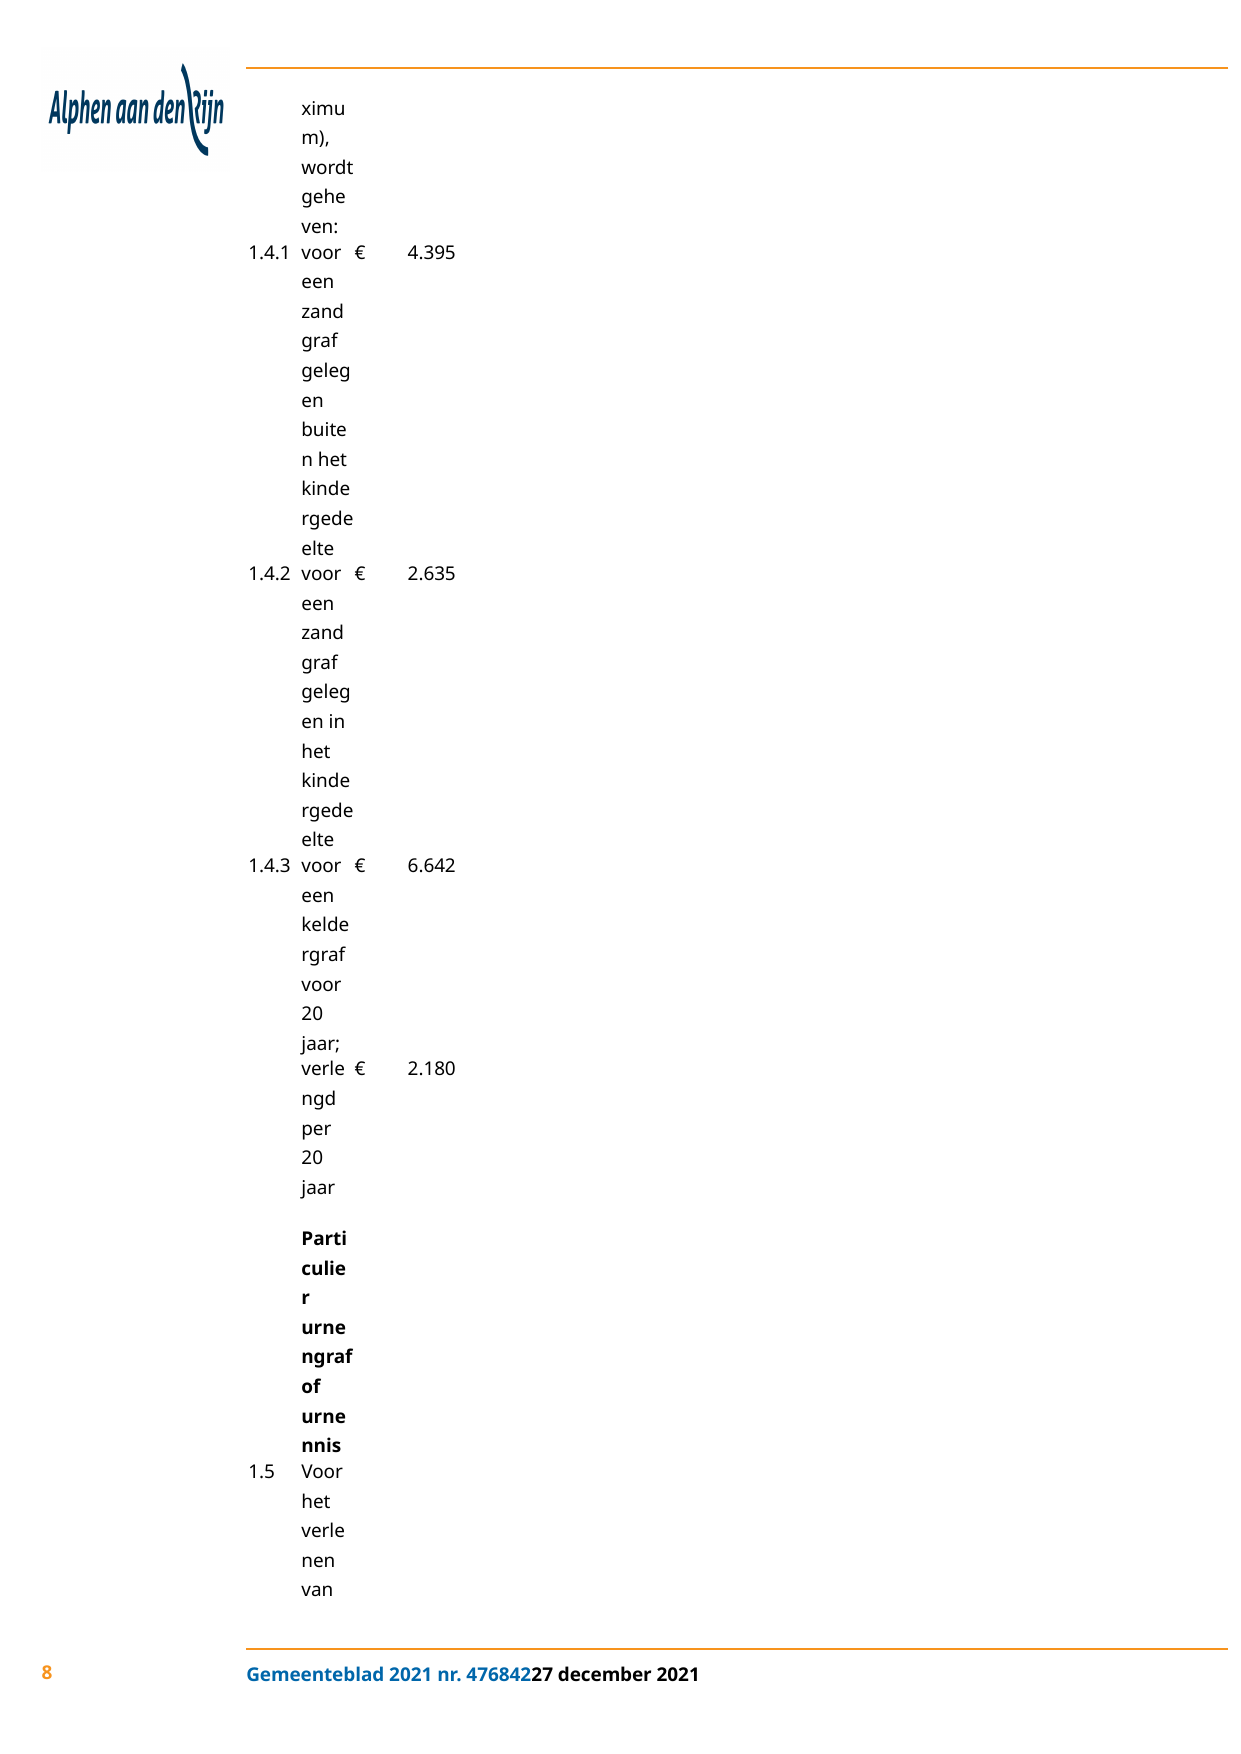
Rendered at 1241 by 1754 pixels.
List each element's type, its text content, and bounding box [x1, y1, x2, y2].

table_cell ximum), wordt geheven: [301, 95, 354, 239]
table_cell [408, 1200, 461, 1225]
table_cell 1.5 [248, 1458, 301, 1602]
table_cell [248, 1225, 301, 1458]
table_cell [461, 853, 514, 1056]
table_cell [461, 1458, 514, 1602]
table_cell € [354, 239, 407, 560]
table_cell [354, 1458, 407, 1602]
table_cell [514, 1200, 567, 1225]
table_cell [514, 560, 567, 852]
table_cell [461, 239, 514, 560]
table_cell [567, 95, 620, 239]
table_cell 1.4.3 [248, 853, 301, 1056]
table_cell [354, 1225, 407, 1458]
table_cell [461, 95, 514, 239]
table_cell [514, 95, 567, 239]
table_cell 2.180 [408, 1056, 461, 1200]
table_cell [354, 95, 407, 239]
table_cell € [354, 853, 407, 1056]
table_cell [248, 95, 301, 239]
table_cell € [354, 1056, 407, 1200]
table_cell Particulier urnengraf of urnennis [301, 1225, 354, 1458]
table_cell verlengd per 20 jaar [301, 1056, 354, 1200]
table_cell [514, 239, 567, 560]
table_cell [461, 1200, 514, 1225]
table_cell [461, 1056, 514, 1200]
table_cell 1.4.1 [248, 239, 301, 560]
table_cell [567, 1458, 620, 1602]
table_cell [301, 1200, 354, 1225]
table_cell [567, 560, 620, 852]
table_cell [567, 239, 620, 560]
table_cell [354, 1200, 407, 1225]
table_cell [461, 1225, 514, 1458]
table_cell [514, 1458, 567, 1602]
table_cell [514, 1056, 567, 1200]
table_cell 2.635 [408, 560, 461, 852]
table_cell [408, 1225, 461, 1458]
table_cell [408, 95, 461, 239]
table_cell 4.395 [408, 239, 461, 560]
table_cell [461, 560, 514, 852]
table_cell [567, 1225, 620, 1458]
table_cell voor een keldergraf voor 20 jaar; [301, 853, 354, 1056]
table_cell [567, 853, 620, 1056]
table_cell [567, 1200, 620, 1225]
table_cell [567, 1056, 620, 1200]
table_cell voor een zandgraf gelegen buiten het kindergedeelte [301, 239, 354, 560]
table_cell [514, 853, 567, 1056]
table_cell [248, 1200, 301, 1225]
table_cell € [354, 560, 407, 852]
table_cell [514, 1225, 567, 1458]
table_cell [248, 1056, 301, 1200]
picture [41, 47, 231, 172]
table_cell Voor het verlenen van [301, 1458, 354, 1602]
table_cell 1.4.2 [248, 560, 301, 852]
table_cell 6.642 [408, 853, 461, 1056]
table_cell voor een zandgraf gelegen in het kindergedeelte [301, 560, 354, 852]
table_cell [408, 1458, 461, 1602]
